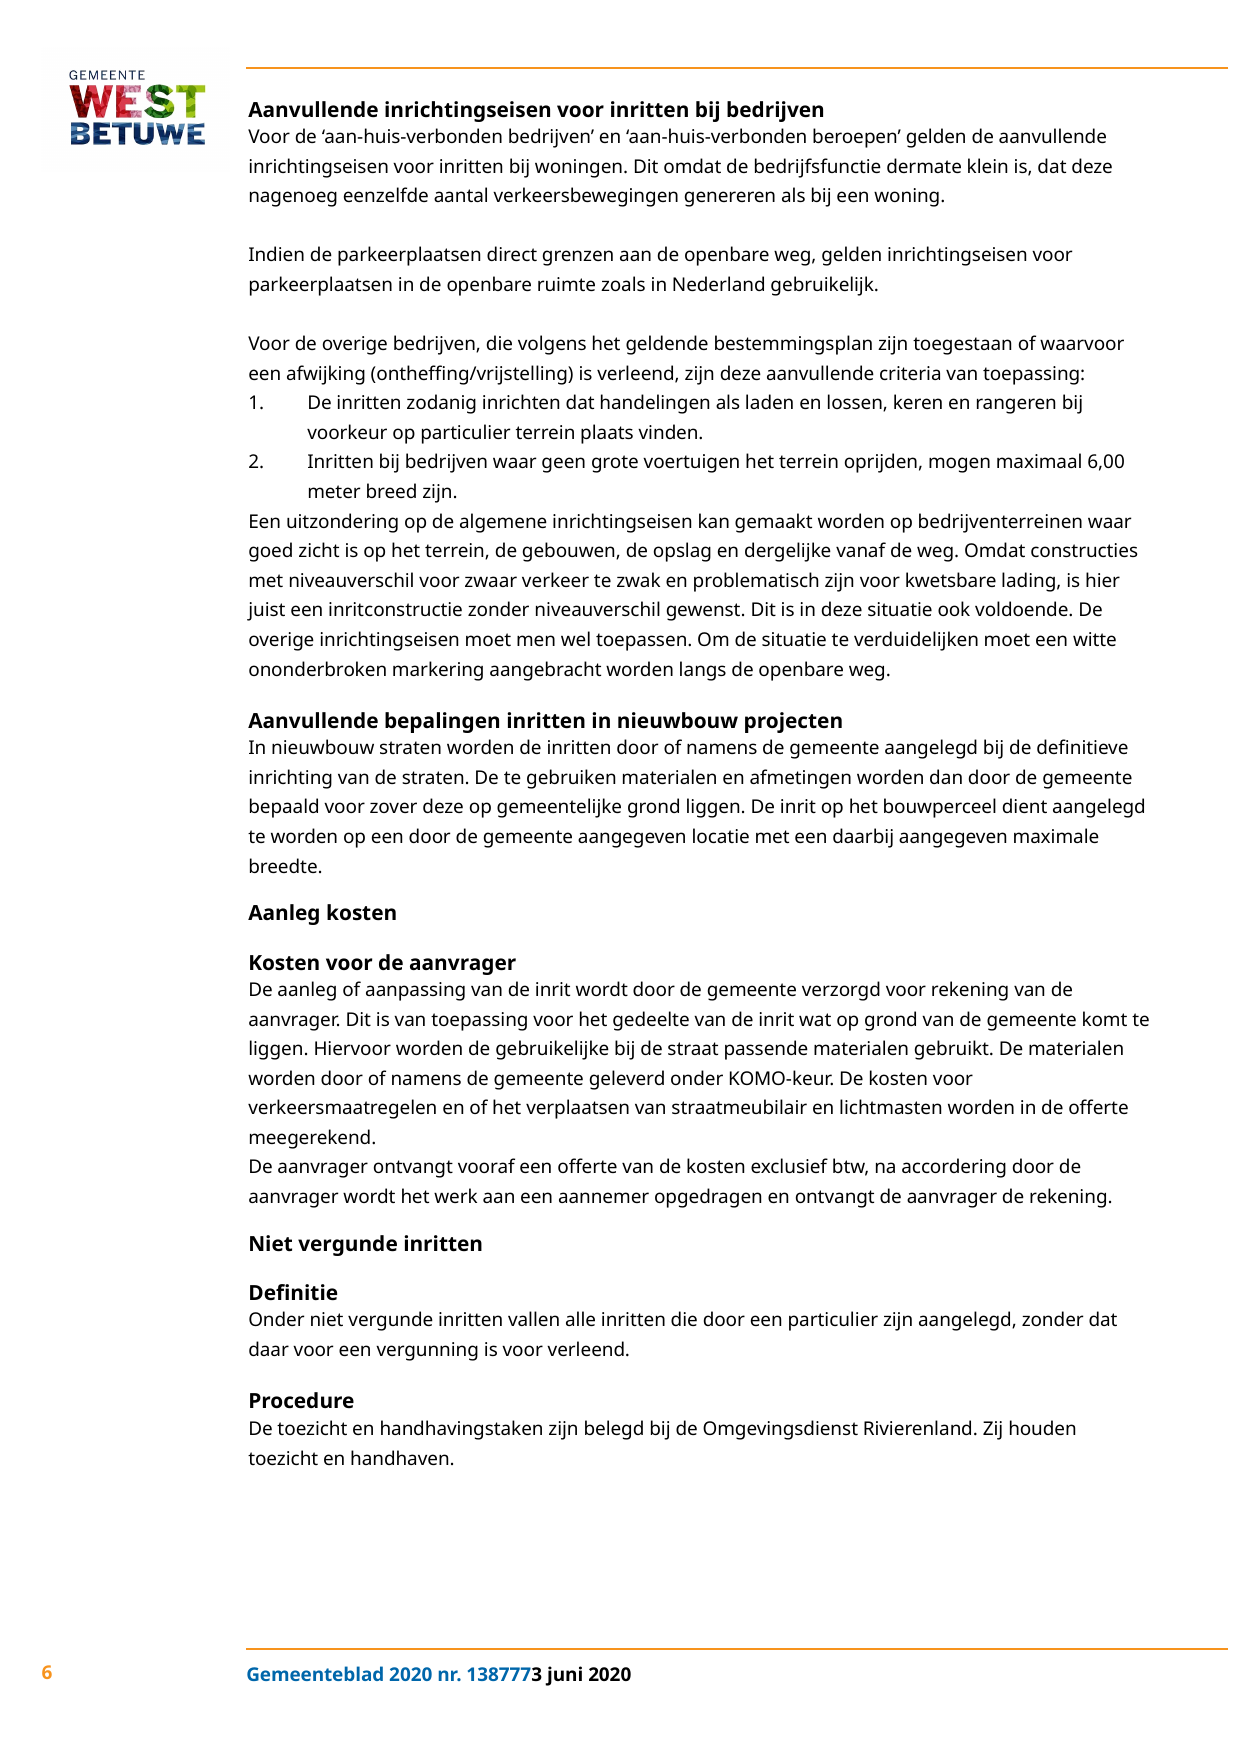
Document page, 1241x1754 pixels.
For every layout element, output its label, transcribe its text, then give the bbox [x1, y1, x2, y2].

text Aanleg kosten [248, 898, 1152, 927]
text Onder niet vergunde inritten vallen alle inritten die door een particulier zijn aangelegd, zonder dat daar voor een vergunning is voor verleend. [248, 1307, 1152, 1362]
text De toezicht en handhavingstaken zijn belegd bij de Omgevingsdienst Rivierenland. Zij houden toezicht en handhaven. [248, 1415, 1152, 1470]
text Niet vergunde inritten [248, 1229, 1152, 1257]
text De aanvrager ontvangt vooraf een offerte van de kosten exclusief btw, na accordering door de aanvrager wordt het werk aan een aannemer opgedragen en ontvangt de aanvrager de rekening. [248, 1154, 1152, 1209]
text Indien de parkeerplaatsen direct grenzen aan de openbare weg, gelden inrichtingseisen voor parkeerplaatsen in de openbare ruimte zoals in Nederland gebruikelijk. [248, 242, 1152, 297]
text Voor de overige bedrijven, die volgens het geldende bestemmingsplan zijn toegestaan of waarvoor een afwijking (ontheffing/vrijstelling) is verleend, zijn deze aanvullende criteria van toepassing: [248, 330, 1152, 386]
text Procedure [248, 1387, 1152, 1415]
text Voor de ‘aan-huis-verbonden bedrijven’ en ‘aan-huis-verbonden beroepen’ gelden de aanvullende inrichtingseisen voor inritten bij woningen. Dit omdat de bedrijfsfunctie dermate klein is, dat deze nagenoeg eenzelfde aantal verkeersbewegingen genereren als bij een woning. [248, 123, 1152, 208]
text Een uitzondering op de algemene inrichtingseisen kan gemaakt worden op bedrijventerreinen waar goed zicht is op het terrein, de gebouwen, de opslag en dergelijke vanaf de weg. Omdat constructies met niveauverschil voor zwaar verkeer te zwak en problematisch zijn voor kwetsbare lading, is hier juist een inritconstructie zonder niveauverschil gewenst. Dit is in deze situatie ook voldoende. De overige inrichtingseisen moet men wel toepassen. Om de situatie te verduidelijken moet een witte ononderbroken markering aangebracht worden langs de openbare weg. [248, 508, 1152, 681]
text In nieuwbouw straten worden de inritten door of namens de gemeente aangelegd bij de definitieve inrichting van de straten. De te gebruiken materialen en afmetingen worden dan door de gemeente bepaald voor zover deze op gemeentelijke grond liggen. De inrit op het bouwperceel dient aangelegd te worden op een door de gemeente aangegeven locatie met een daarbij aangegeven maximale breedte. [248, 734, 1152, 879]
list De inritten zodanig inrichten dat handelingen als laden en lossen, keren en rangeren bij voorkeur op particulier terrein plaats vinden. [248, 389, 1152, 445]
picture [41, 47, 231, 172]
text De aanleg of aanpassing van de inrit wordt door de gemeente verzorgd voor rekening van de aanvrager. Dit is van toepassing voor het gedeelte van de inrit wat op grond van de gemeente komt te liggen. Hiervoor worden de gebruikelijke bij de straat passende materialen gebruikt. De materialen worden door of namens de gemeente geleverd onder KOMO-keur. De kosten voor verkeersmaatregelen en of het verplaatsen van straatmeubilair en lichtmasten worden in de offerte meegerekend. [248, 976, 1152, 1150]
text Definitie [248, 1278, 1152, 1307]
text Kosten voor de aanvrager [248, 948, 1152, 976]
text Aanvullende inrichtingseisen voor inritten bij bedrijven [248, 95, 1152, 123]
list Inritten bij bedrijven waar geen grote voertuigen het terrein oprijden, mogen maximaal 6,00 meter breed zijn. [248, 449, 1152, 504]
text Aanvullende bepalingen inritten in nieuwbouw projecten [248, 706, 1152, 734]
